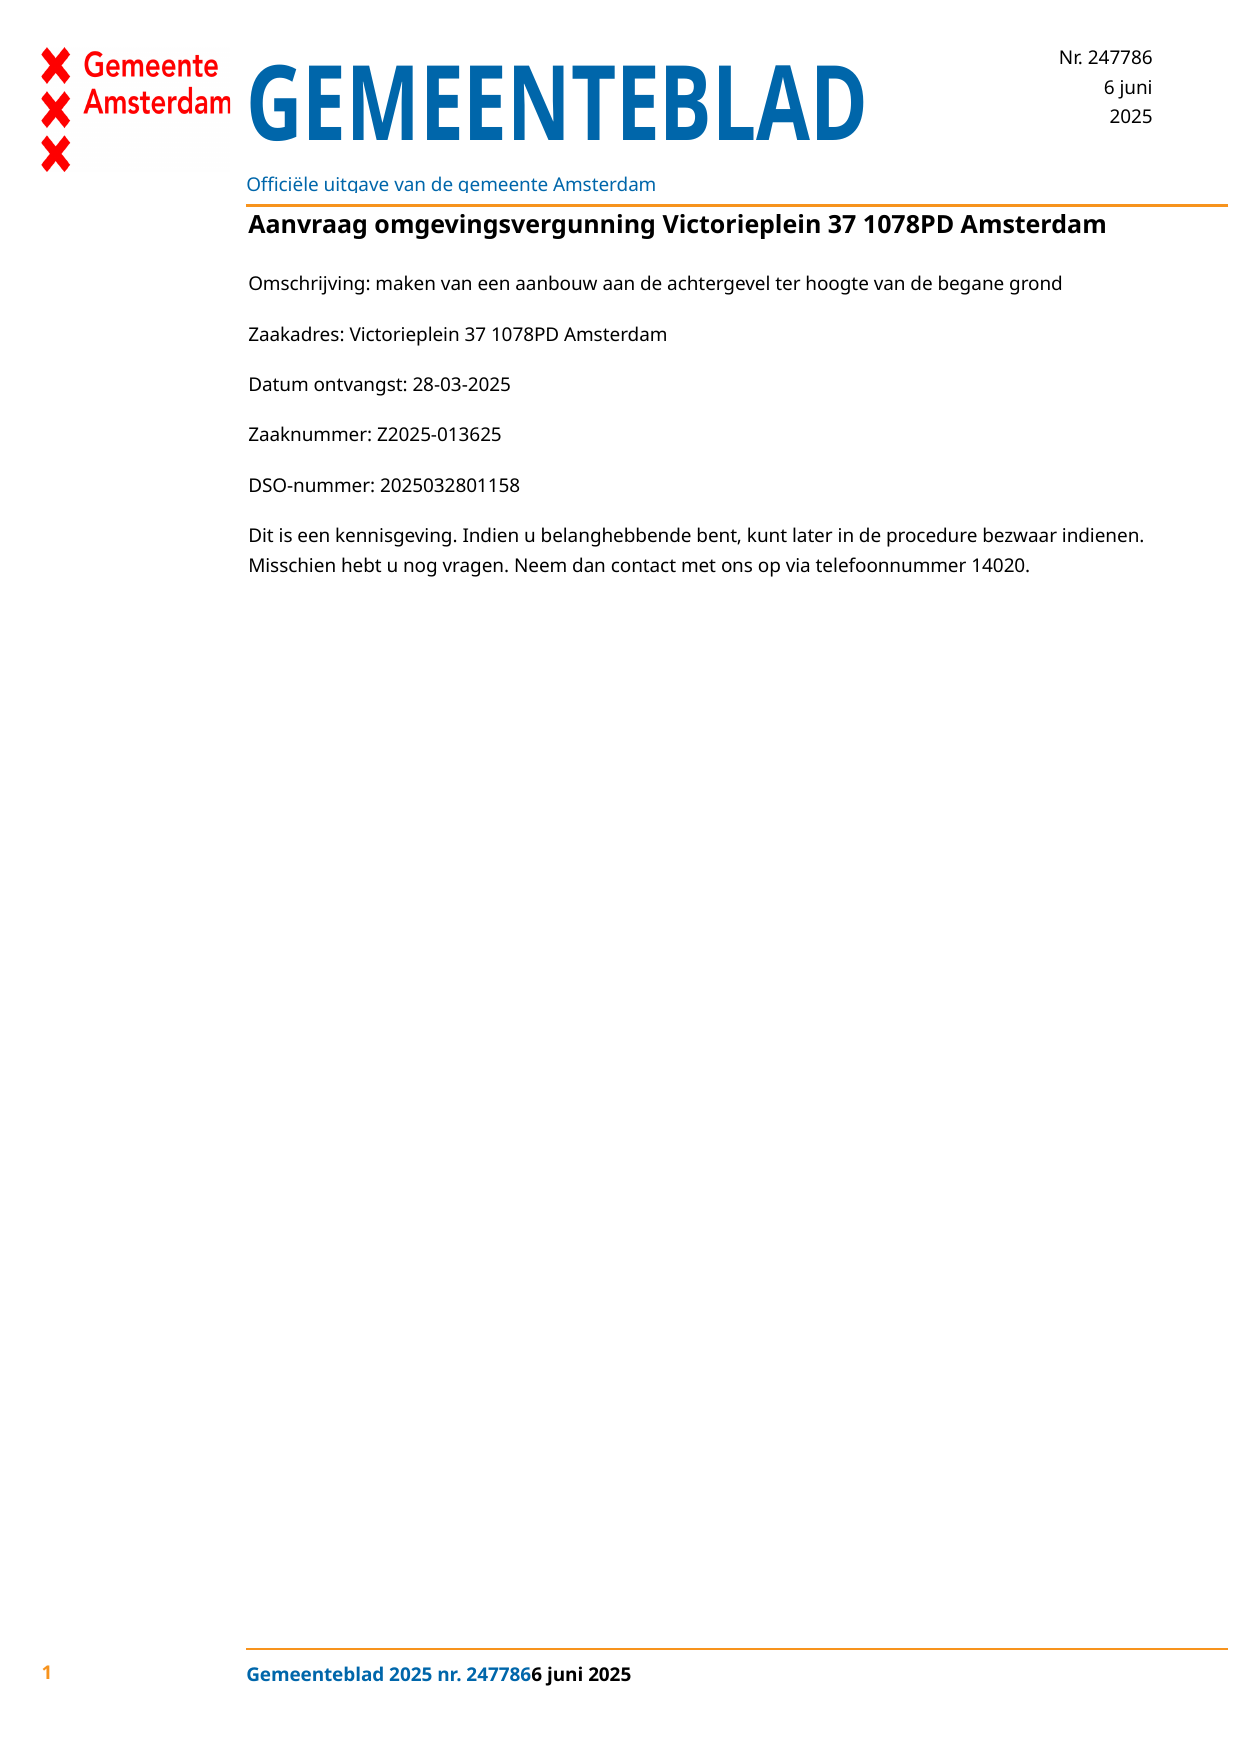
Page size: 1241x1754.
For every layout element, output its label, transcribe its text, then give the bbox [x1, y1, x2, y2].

text DSO-nummer: 2025032801158 [248, 472, 1152, 498]
text Datum ontvangst: 28-03-2025 [248, 371, 1152, 397]
text Dit is een kennisgeving. Indien u belanghebbende bent, kunt later in de procedure bezwaar indienen. Misschien hebt u nog vragen. Neem dan contact met ons op via telefoonnummer 14020. [248, 522, 1152, 578]
text Omschrijving: maken van een aanbouw aan de achtergevel ter hoogte van de begane grond [248, 270, 1152, 296]
text Zaakadres: Victorieplein 37 1078PD Amsterdam [248, 321, 1152, 346]
text Aanvraag omgevingsvergunning Victorieplein 37 1078PD Amsterdam [248, 207, 1152, 241]
picture [41, 47, 231, 172]
text Zaaknummer: Z2025-013625 [248, 422, 1152, 447]
